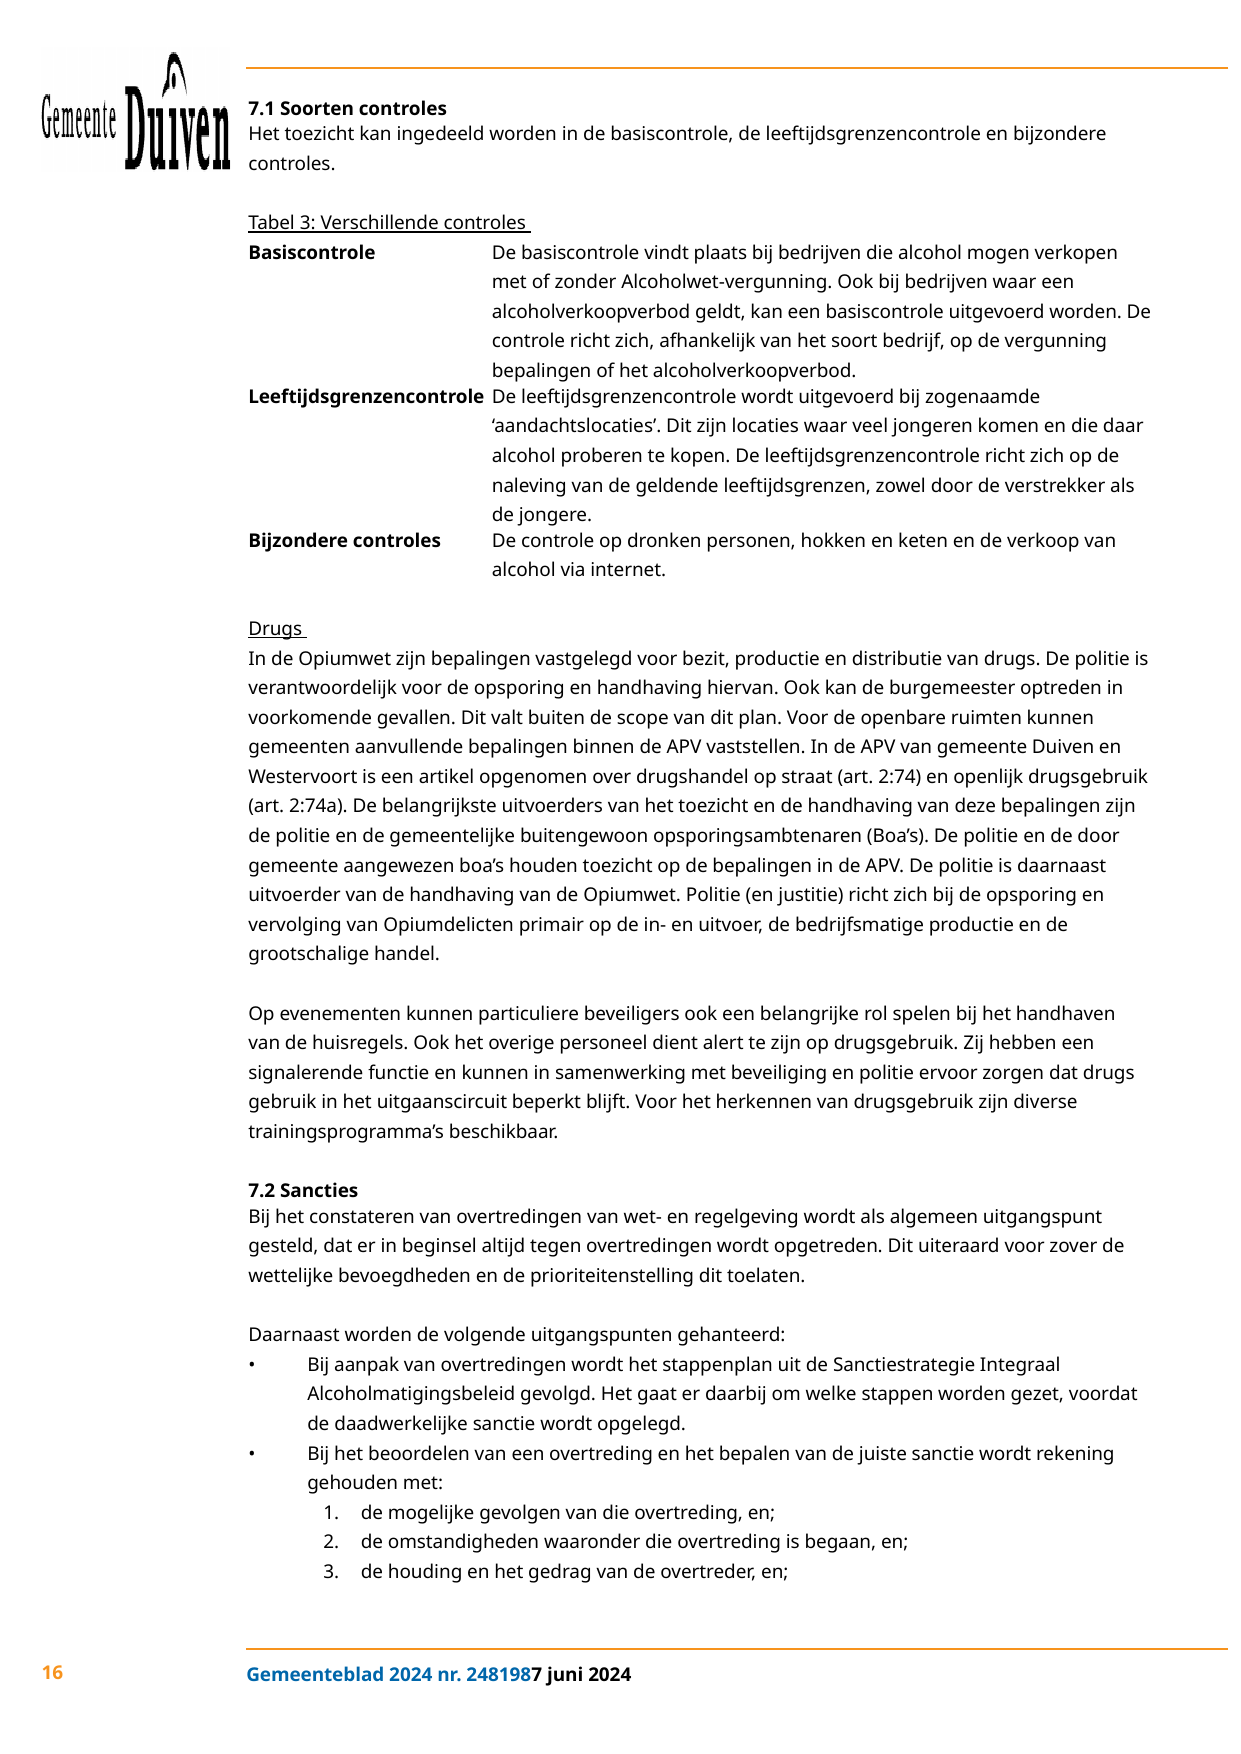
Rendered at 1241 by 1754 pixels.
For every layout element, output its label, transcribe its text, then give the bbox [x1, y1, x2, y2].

text Daarnaast worden de volgende uitgangspunten gehanteerd: [248, 1321, 1152, 1347]
table_cell Leeftijdsgrenzencontrole [248, 383, 492, 527]
table_header Basiscontrole [248, 239, 492, 383]
list de houding en het gedrag van de overtreder, en; [323, 1558, 1152, 1584]
table_header De basiscontrole vindt plaats bij bedrijven die alcohol mogen verkopen met of zonder Alcoholwet-vergunning. Ook bij bedrijven waar een alcoholverkoopverbod geldt, kan een basiscontrole uitgevoerd worden. De controle richt zich, afhankelijk van het soort bedrijf, op de vergunning bepalingen of het alcoholverkoopverbod. [492, 239, 1152, 383]
picture [41, 47, 231, 172]
text Het toezicht kan ingedeeld worden in de basiscontrole, de leeftijdsgrenzencontrole en bijzondere controles. [248, 121, 1152, 176]
list Bij het beoordelen van een overtreding en het bepalen van de juiste sanctie wordt rekening gehouden met: [248, 1440, 1152, 1495]
text Op evenementen kunnen particuliere beveiligers ook een belangrijke rol spelen bij het handhaven van de huisregels. Ook het overige personeel dient alert te zijn op drugsgebruik. Zij hebben een signalerende functie en kunnen in samenwerking met beveiliging en politie ervoor zorgen dat drugs gebruik in het uitgaanscircuit beperkt blijft. Voor het herkennen van drugsgebruik zijn diverse trainingsprogramma’s beschikbaar. [248, 1000, 1152, 1144]
list Bij aanpak van overtredingen wordt het stappenplan uit de Sanctiestrategie Integraal Alcoholmatigingsbeleid gevolgd. Het gaat er daarbij om welke stappen worden gezet, voordat de daadwerkelijke sanctie wordt opgelegd. [248, 1351, 1152, 1436]
text In de Opiumwet zijn bepalingen vastgelegd voor bezit, productie en distributie van drugs. De politie is verantwoordelijk voor de opsporing en handhaving hiervan. Ook kan de burgemeester optreden in voorkomende gevallen. Dit valt buiten de scope van dit plan. Voor de openbare ruimten kunnen gemeenten aanvullende bepalingen binnen de APV vaststellen. In de APV van gemeente Duiven en Westervoort is een artikel opgenomen over drugshandel op straat (art. 2:74) en openlijk drugsgebruik (art. 2:74a). De belangrijkste uitvoerders van het toezicht en de handhaving van deze bepalingen zijn de politie en de gemeentelijke buitengewoon opsporingsambtenaren (Boa’s). De politie en de door gemeente aangewezen boa’s houden toezicht op de bepalingen in de APV. De politie is daarnaast uitvoerder van de handhaving van de Opiumwet. Politie (en justitie) richt zich bij de opsporing en vervolging van Opiumdelicten primair op de in- en uitvoer, de bedrijfsmatige productie en de grootschalige handel. [248, 645, 1152, 966]
table_cell De controle op dronken personen, hokken en keten en de verkoop van alcohol via internet. [492, 527, 1152, 582]
text Tabel 3: Verschillende controles [248, 209, 1152, 235]
list de mogelijke gevolgen van die overtreding, en; [323, 1499, 1152, 1524]
text Bij het constateren van overtredingen van wet- en regelgeving wordt als algemeen uitgangspunt gesteld, dat er in beginsel altijd tegen overtredingen wordt opgetreden. Dit uiteraard voor zover de wettelijke bevoegdheden en de prioriteitenstelling dit toelaten. [248, 1203, 1152, 1288]
text 7.1 Soorten controles [248, 95, 1152, 121]
table_cell Bijzondere controles [248, 527, 492, 582]
list de omstandigheden waaronder die overtreding is begaan, en; [323, 1528, 1152, 1554]
text 7.2 Sancties [248, 1177, 1152, 1203]
table_cell De leeftijdsgrenzencontrole wordt uitgevoerd bij zogenaamde ‘aandachtslocaties’. Dit zijn locaties waar veel jongeren komen en die daar alcohol proberen te kopen. De leeftijdsgrenzencontrole richt zich op de naleving van de geldende leeftijdsgrenzen, zowel door de verstrekker als de jongere. [492, 383, 1152, 527]
text Drugs [248, 615, 1152, 641]
